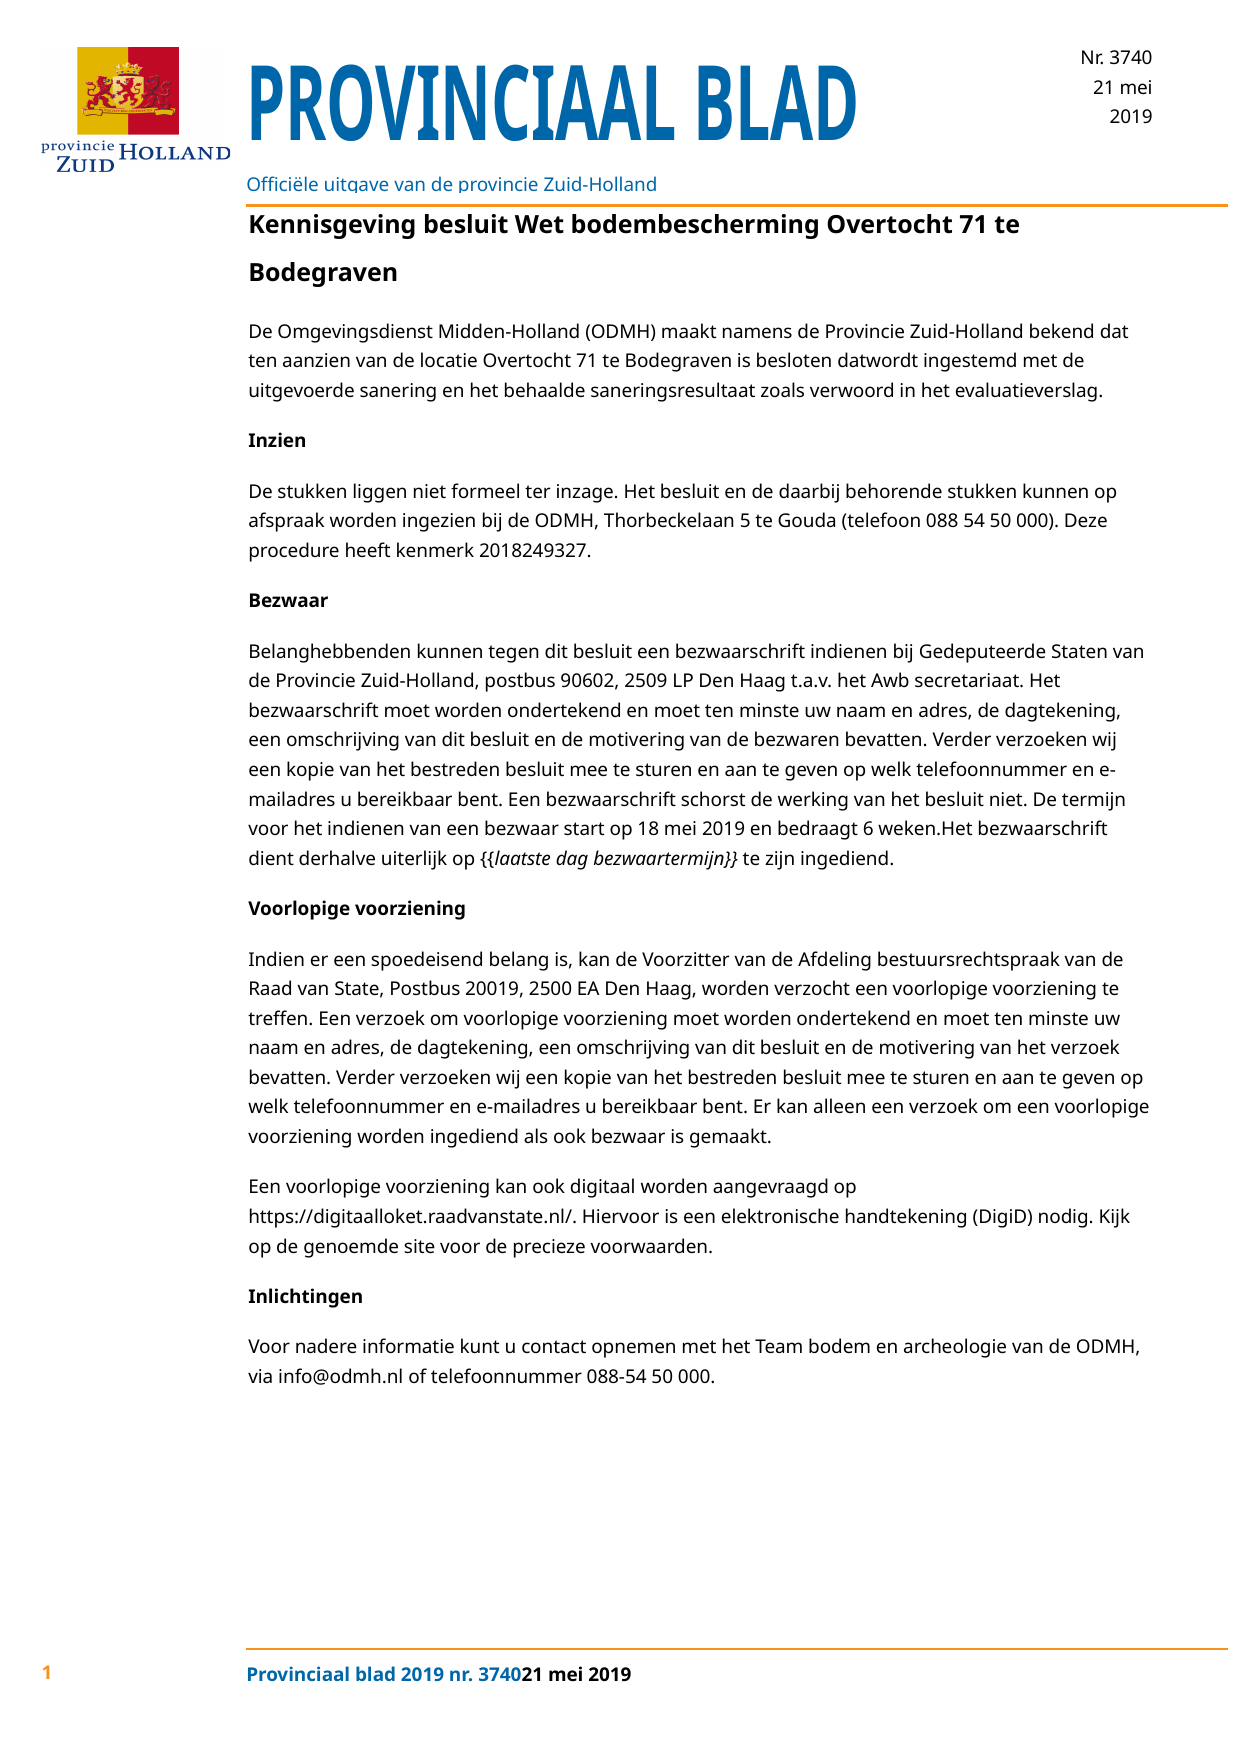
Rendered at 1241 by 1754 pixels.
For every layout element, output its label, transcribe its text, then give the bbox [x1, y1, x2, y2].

text Bezwaar [248, 587, 1152, 613]
picture [41, 47, 231, 172]
text Inlichtingen [248, 1283, 1152, 1309]
text Voor nadere informatie kunt u contact opnemen met het Team bodem en archeologie van de ODMH, via info@odmh.nl of telefoonnummer 088-54 50 000. [248, 1334, 1152, 1389]
text Belanghebbenden kunnen tegen dit besluit een bezwaarschrift indienen bij Gedeputeerde Staten van de Provincie Zuid-Holland, postbus 90602, 2509 LP Den Haag t.a.v. het Awb secretariaat. Het bezwaarschrift moet worden ondertekend en moet ten minste uw naam en adres, de dagtekening, een omschrijving van dit besluit en de motivering van de bezwaren bevatten. Verder verzoeken wij een kopie van het bestreden besluit mee te sturen en aan te geven op welk telefoonnummer en e-mailadres u bereikbaar bent. Een bezwaarschrift schorst de werking van het besluit niet. De termijn voor het indienen van een bezwaar start op 18 mei 2019 en bedraagt 6 weken.Het bezwaarschrift dient derhalve uiterlijk op {{laatste dag bezwaartermijn}} te zijn ingediend. [248, 638, 1152, 871]
text Indien er een spoedeisend belang is, kan de Voorzitter van de Afdeling bestuursrechtspraak van de Raad van State, Postbus 20019, 2500 EA Den Haag, worden verzocht een voorlopige voorziening te treffen. Een verzoek om voorlopige voorziening moet worden ondertekend en moet ten minste uw naam en adres, de dagtekening, een omschrijving van dit besluit en de motivering van het verzoek bevatten. Verder verzoeken wij een kopie van het bestreden besluit mee te sturen en aan te geven op welk telefoonnummer en e-mailadres u bereikbaar bent. Er kan alleen een verzoek om een voorlopige voorziening worden ingediend als ook bezwaar is gemaakt. [248, 946, 1152, 1149]
text De Omgevingsdienst Midden-Holland (ODMH) maakt namens de Provincie Zuid-Holland bekend dat ten aanzien van de locatie Overtocht 71 te Bodegraven is besloten datwordt ingestemd met de uitgevoerde sanering en het behaalde saneringsresultaat zoals verwoord in het evaluatieverslag. [248, 318, 1152, 403]
text Kennisgeving besluit Wet bodembescherming Overtocht 71 te Bodegraven [248, 207, 1152, 288]
text De stukken liggen niet formeel ter inzage. Het besluit en de daarbij behorende stukken kunnen op afspraak worden ingezien bij de ODMH, Thorbeckelaan 5 te Gouda (telefoon 088 54 50 000). Deze procedure heeft kenmerk 2018249327. [248, 478, 1152, 563]
text Inzien [248, 427, 1152, 453]
text Een voorlopige voorziening kan ook digitaal worden aangevraagd op https://digitaalloket.raadvanstate.nl/. Hiervoor is een elektronische handtekening (DigiD) nodig. Kijk op de genoemde site voor de precieze voorwaarden. [248, 1174, 1152, 1259]
text Voorlopige voorziening [248, 895, 1152, 921]
